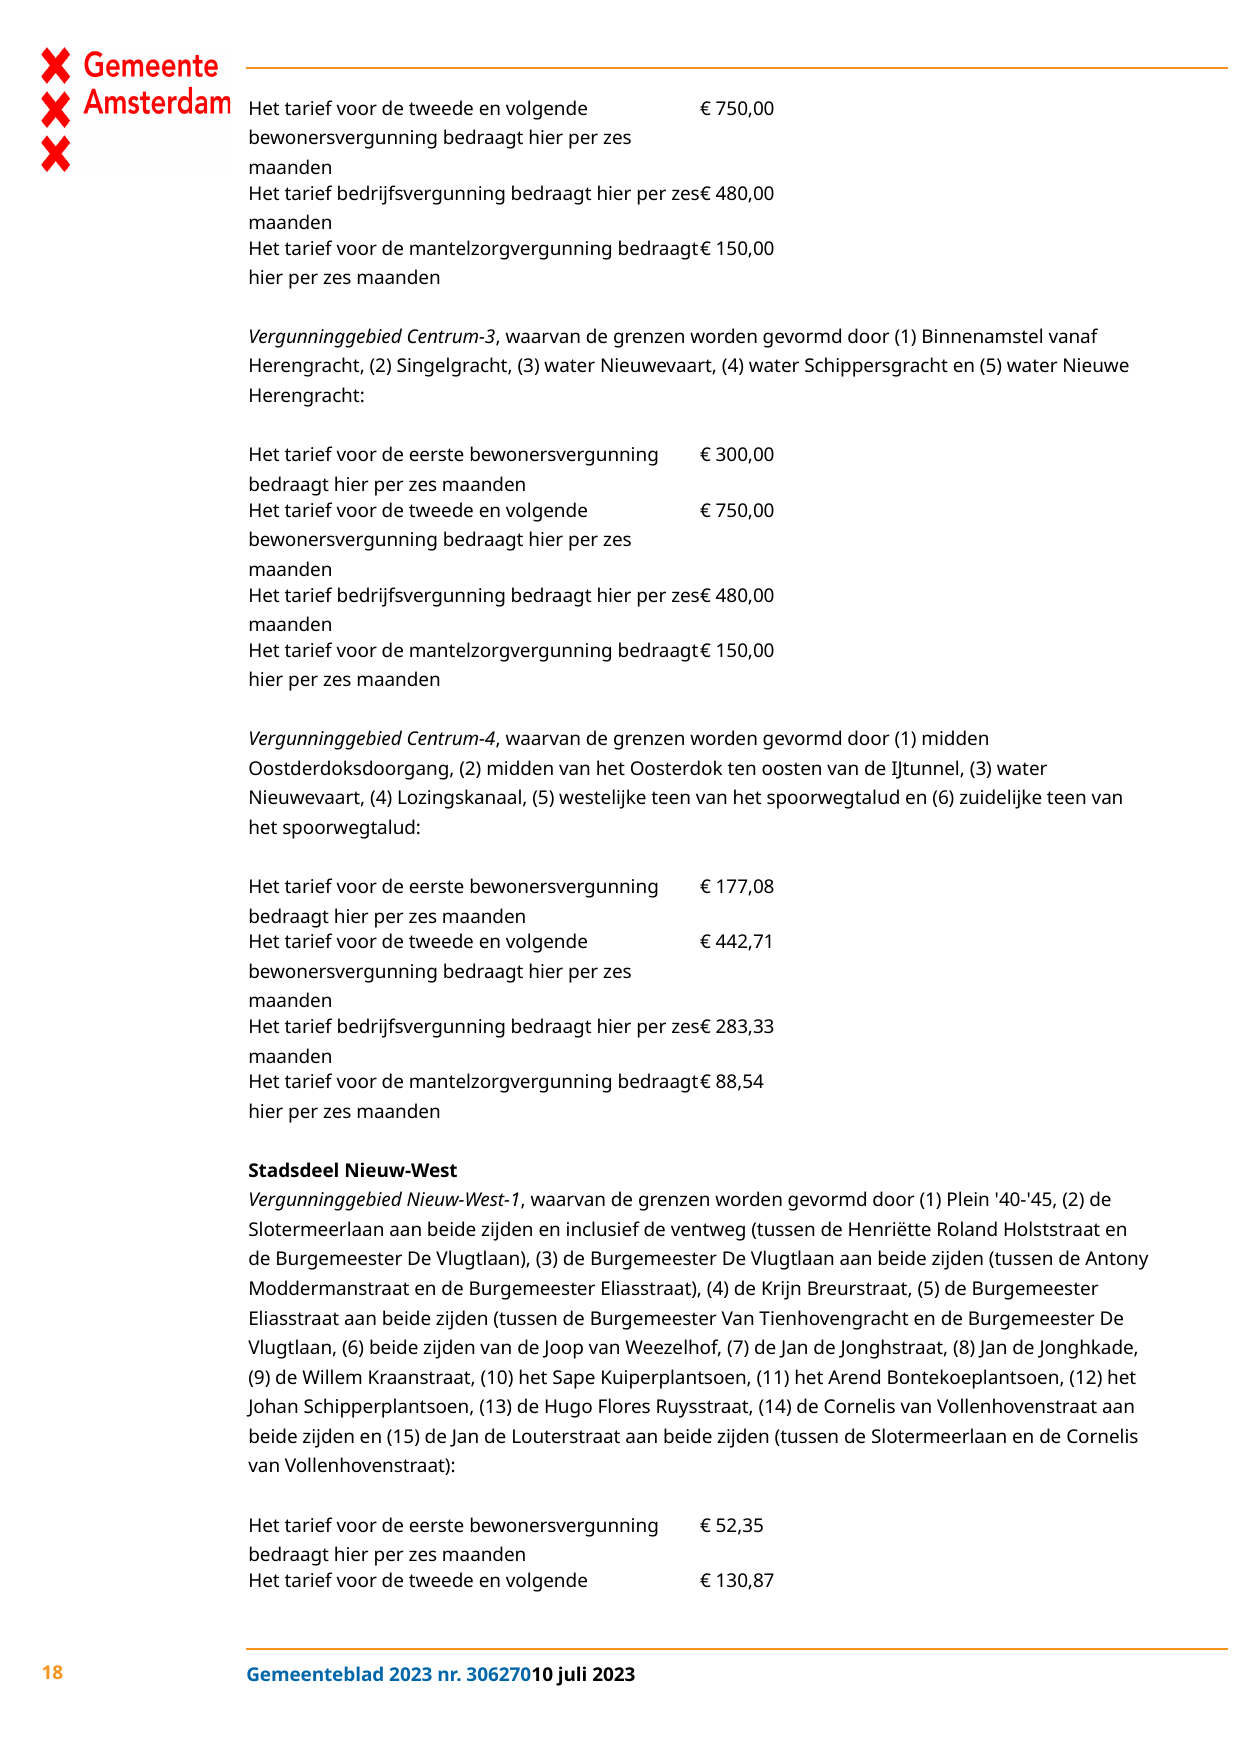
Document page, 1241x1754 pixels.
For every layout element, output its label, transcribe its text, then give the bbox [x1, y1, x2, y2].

table_cell Het tarief bedrijfsvergunning bedraagt hier per zes maanden [248, 180, 700, 235]
picture [41, 47, 231, 172]
text Vergunninggebied Centrum-4, waarvan de grenzen worden gevormd door (1) midden Oostderdoksdoorgang, (2) midden van het Oosterdok ten oosten van de IJtunnel, (3) water Nieuwevaart, (4) Lozingskanaal, (5) westelijke teen van het spoorwegtalud en (6) zuidelijke teen van het spoorwegtalud: [248, 725, 1152, 840]
table_header Het tarief voor de eerste bewonersvergunning bedraagt hier per zes maanden [248, 873, 700, 928]
table_header € 300,00 [700, 442, 1152, 497]
table_cell € 750,00 [700, 497, 1152, 582]
table_cell Het tarief voor de tweede en volgende [248, 1567, 700, 1593]
table_cell Het tarief voor de mantelzorgvergunning bedraagt hier per zes maanden [248, 1069, 700, 1124]
table_header Het tarief voor de eerste bewonersvergunning bedraagt hier per zes maanden [248, 442, 700, 497]
table_cell € 480,00 [700, 582, 1152, 637]
table_header € 52,35 [700, 1512, 1152, 1567]
text Stadsdeel Nieuw-West [248, 1157, 1152, 1183]
table_cell € 480,00 [700, 180, 1152, 235]
table_cell Het tarief bedrijfsvergunning bedraagt hier per zes maanden [248, 582, 700, 637]
table_cell € 750,00 [700, 95, 1152, 180]
table_header Het tarief voor de eerste bewonersvergunning bedraagt hier per zes maanden [248, 1512, 700, 1567]
table_cell € 283,33 [700, 1014, 1152, 1069]
text Vergunninggebied Nieuw-West-1, waarvan de grenzen worden gevormd door (1) Plein '40-'45, (2) de Slotermeerlaan aan beide zijden en inclusief de ventweg (tussen de Henriëtte Roland Holststraat en de Burgemeester De Vlugtlaan), (3) de Burgemeester De Vlugtlaan aan beide zijden (tussen de Antony Moddermanstraat en de Burgemeester Eliasstraat), (4) de Krijn Breurstraat, (5) de Burgemeester Eliasstraat aan beide zijden (tussen de Burgemeester Van Tienhovengracht en de Burgemeester De Vlugtlaan, (6) beide zijden van de Joop van Weezelhof, (7) de Jan de Jonghstraat, (8) Jan de Jonghkade, (9) de Willem Kraanstraat, (10) het Sape Kuiperplantsoen, (11) het Arend Bontekoeplantsoen, (12) het Johan Schipperplantsoen, (13) de Hugo Flores Ruysstraat, (14) de Cornelis van Vollenhovenstraat aan beide zijden en (15) de Jan de Louterstraat aan beide zijden (tussen de Slotermeerlaan en de Cornelis van Vollenhovenstraat): [248, 1186, 1152, 1478]
table_cell Het tarief bedrijfsvergunning bedraagt hier per zes maanden [248, 1014, 700, 1069]
table_header € 177,08 [700, 873, 1152, 928]
table_cell Het tarief voor de tweede en volgende bewonersvergunning bedraagt hier per zes maanden [248, 497, 700, 582]
table_cell Het tarief voor de tweede en volgende bewonersvergunning bedraagt hier per zes maanden [248, 95, 700, 180]
table_cell € 150,00 [700, 235, 1152, 290]
table_cell € 442,71 [700, 929, 1152, 1013]
table_cell Het tarief voor de tweede en volgende bewonersvergunning bedraagt hier per zes maanden [248, 929, 700, 1013]
text Vergunninggebied Centrum-3, waarvan de grenzen worden gevormd door (1) Binnenamstel vanaf Herengracht, (2) Singelgracht, (3) water Nieuwevaart, (4) water Schippersgracht en (5) water Nieuwe Herengracht: [248, 323, 1152, 408]
table_cell € 150,00 [700, 637, 1152, 692]
table_cell € 88,54 [700, 1069, 1152, 1124]
table_cell Het tarief voor de mantelzorgvergunning bedraagt hier per zes maanden [248, 637, 700, 692]
table_cell Het tarief voor de mantelzorgvergunning bedraagt hier per zes maanden [248, 235, 700, 290]
table_cell € 130,87 [700, 1567, 1152, 1593]
